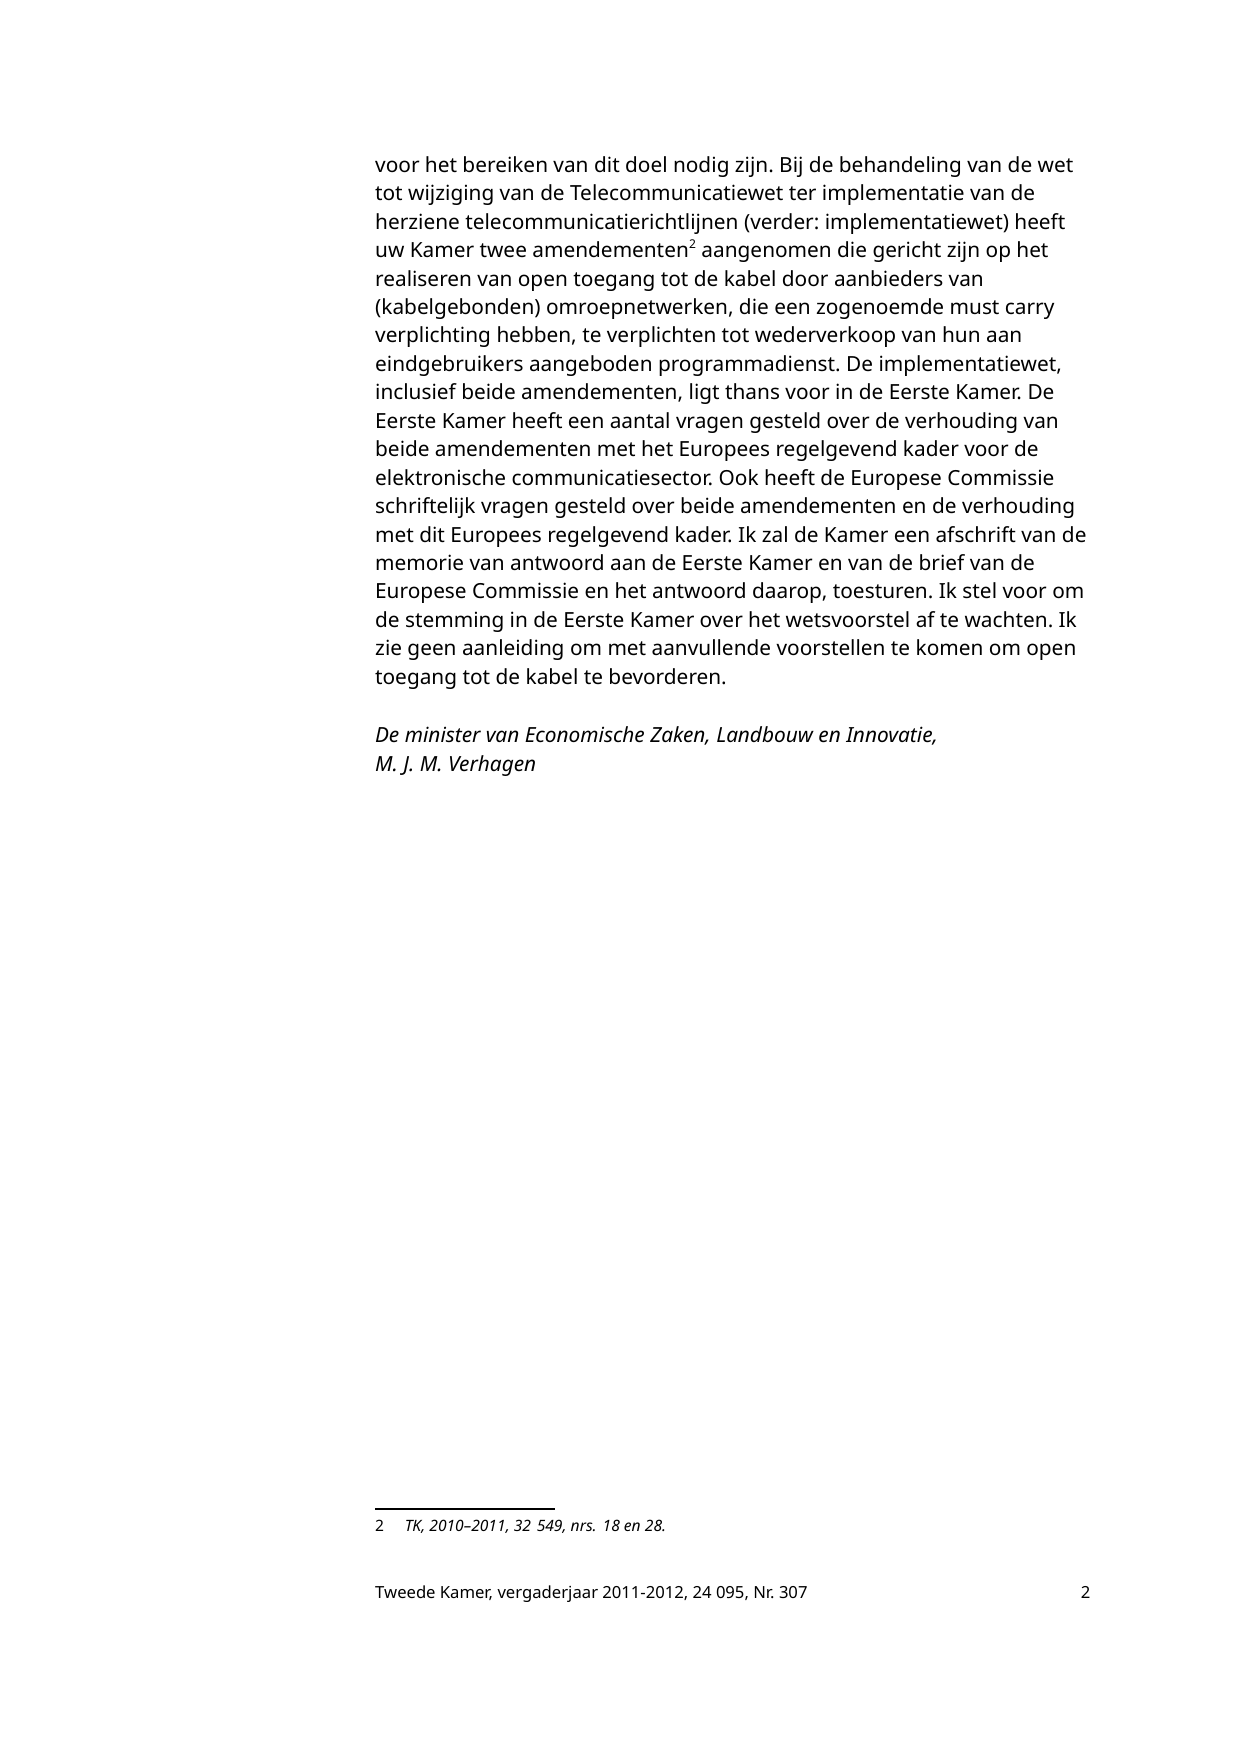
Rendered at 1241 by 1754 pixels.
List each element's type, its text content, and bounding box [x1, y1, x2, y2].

text TK, 2010–2011, 32 549, nrs. 18 en 28. [375, 1508, 1090, 1536]
text voor het bereiken van dit doel nodig zijn. Bij de behandeling van de wet tot wijziging van de Telecommunicatiewet ter implementatie van de herziene telecommunicatierichtlijnen (verder: implementatiewet) heeft uw Kamer twee amendementen aangenomen die gericht zijn op het realiseren van open toegang tot de kabel door aanbieders van (kabelgebonden) omroepnetwerken, die een zogenoemde must carry verplichting hebben, te verplichten tot wederverkoop van hun aan eindgebruikers aangeboden programmadienst. De implementatiewet, inclusief beide amendementen, ligt thans voor in de Eerste Kamer. De Eerste Kamer heeft een aantal vragen gesteld over de verhouding van beide amendementen met het Europees regelgevend kader voor de elektronische communicatiesector. Ook heeft de Europese Commissie schriftelijk vragen gesteld over beide amendementen en de verhouding met dit Europees regelgevend kader. Ik zal de Kamer een afschrift van de memorie van antwoord aan de Eerste Kamer en van de brief van de Europese Commissie en het antwoord daarop, toesturen. Ik stel voor om de stemming in de Eerste Kamer over het wetsvoorstel af te wachten. Ik zie geen aanleiding om met aanvullende voorstellen te komen om open toegang tot de kabel te bevorderen. [375, 150, 1090, 690]
text De minister van Economische Zaken, Landbouw en Innovatie, [375, 720, 1090, 749]
text M. J. M. Verhagen [375, 749, 1090, 777]
